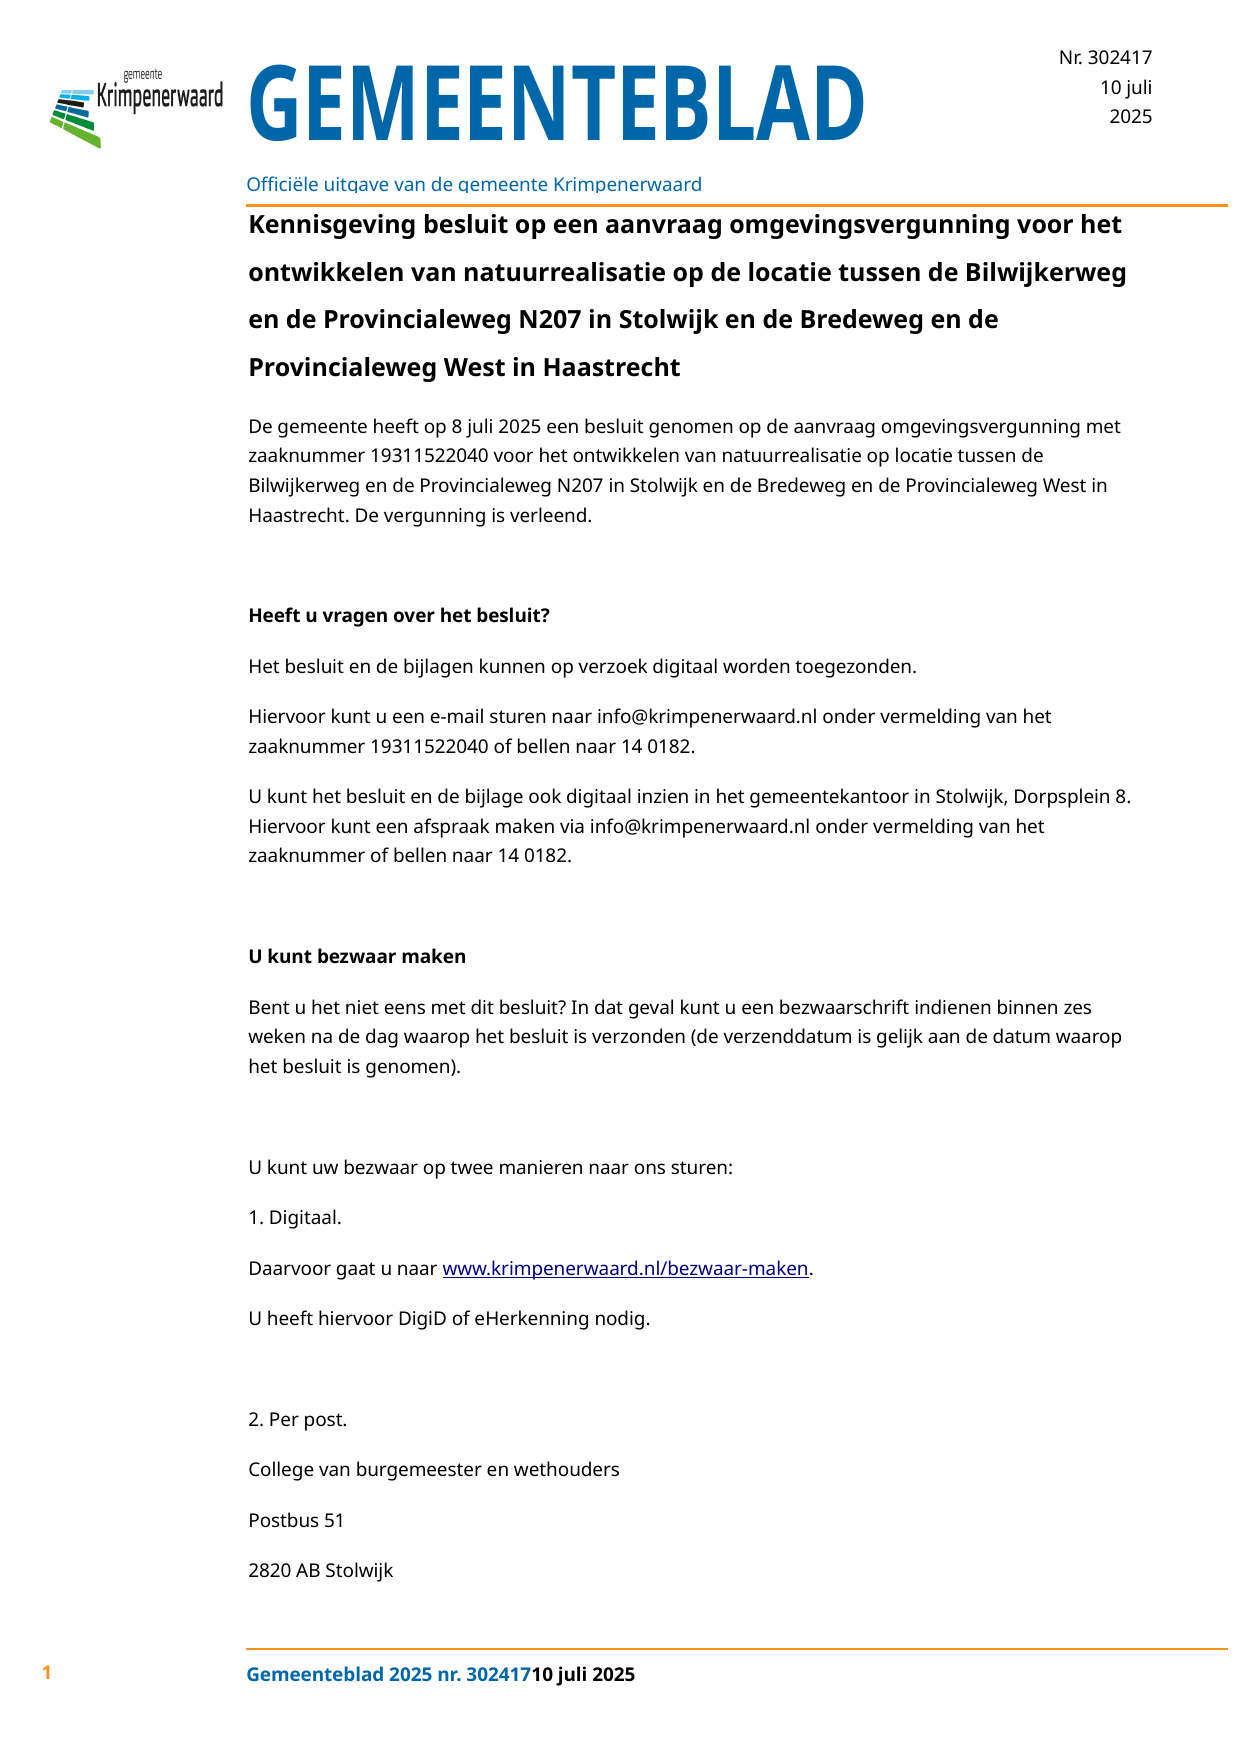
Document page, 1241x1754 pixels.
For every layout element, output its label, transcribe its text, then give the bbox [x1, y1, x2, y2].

text Het besluit en de bijlagen kunnen op verzoek digitaal worden toegezonden. [248, 653, 1152, 679]
text Kennisgeving besluit op een aanvraag omgevingsvergunning voor het ontwikkelen van natuurrealisatie op de locatie tussen de Bilwijkerweg en de Provincialeweg N207 in Stolwijk en de Bredeweg en de Provincialeweg West in Haastrecht [248, 207, 1152, 384]
text College van burgemeester en wethouders [248, 1456, 1152, 1482]
text 1. Digitaal. [248, 1204, 1152, 1230]
text 2. Per post. [248, 1406, 1152, 1432]
text Heeft u vragen over het besluit? [248, 603, 1152, 628]
picture [41, 47, 231, 172]
text U kunt uw bezwaar op twee manieren naar ons sturen: [248, 1154, 1152, 1180]
text Hiervoor kunt u een e-mail sturen naar info@krimpenerwaard.nl onder vermelding van het zaaknummer 19311522040 of bellen naar 14 0182. [248, 703, 1152, 759]
text Bent u het niet eens met dit besluit? In dat geval kunt u een bezwaarschrift indienen binnen zes weken na de dag waarop het besluit is verzonden (de verzenddatum is gelijk aan de datum waarop het besluit is genomen). [248, 994, 1152, 1079]
text U kunt bezwaar maken [248, 943, 1152, 969]
text Postbus 51 [248, 1507, 1152, 1533]
text De gemeente heeft op 8 juli 2025 een besluit genomen op de aanvraag omgevingsvergunning met zaaknummer 19311522040 voor het ontwikkelen van natuurrealisatie op locatie tussen de Bilwijkerweg en de Provincialeweg N207 in Stolwijk en de Bredeweg en de Provincialeweg West in Haastrecht. De vergunning is verleend. [248, 413, 1152, 528]
text U heeft hiervoor DigiD of eHerkenning nodig. [248, 1305, 1152, 1331]
text 2820 AB Stolwijk [248, 1557, 1152, 1583]
text Daarvoor gaat u naar www.krimpenerwaard.nl/bezwaar-maken. [248, 1255, 1152, 1281]
text U kunt het besluit en de bijlage ook digitaal inzien in het gemeentekantoor in Stolwijk, Dorpsplein 8. Hiervoor kunt een afspraak maken via info@krimpenerwaard.nl onder vermelding van het zaaknummer of bellen naar 14 0182. [248, 783, 1152, 868]
